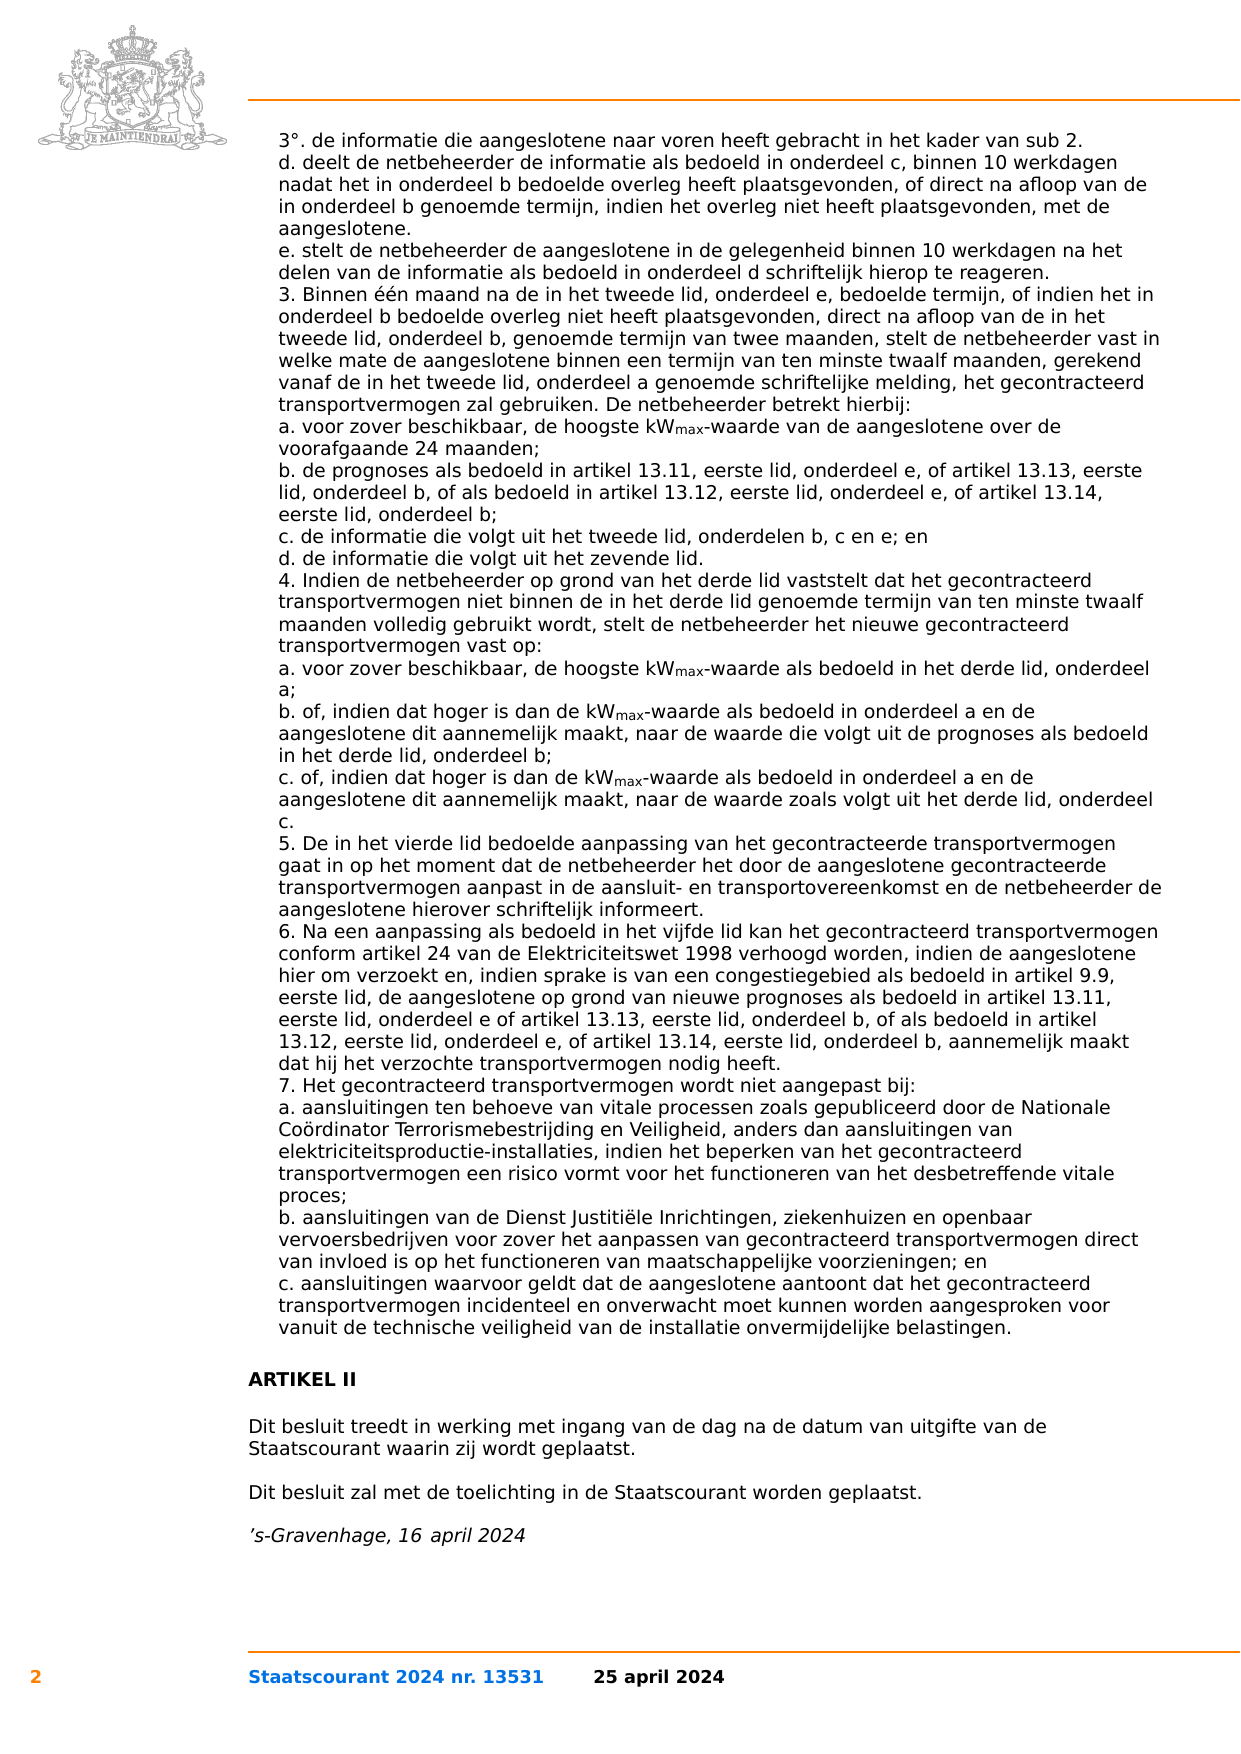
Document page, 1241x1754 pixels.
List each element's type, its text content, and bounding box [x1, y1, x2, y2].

text 4. Indien de netbeheerder op grond van het derde lid vaststelt dat het gecontracteerd transportvermogen niet binnen de in het derde lid genoemde termijn van ten minste twaalf maanden volledig gebruikt wordt, stelt de netbeheerder het nieuwe gecontracteerd transportvermogen vast op: [278, 569, 1163, 657]
text 7. Het gecontracteerd transportvermogen wordt niet aangepast bij: [278, 1075, 1163, 1097]
text Dit besluit treedt in werking met ingang van de dag na de datum van uitgifte van de Staatscourant waarin zij wordt geplaatst. [248, 1416, 1163, 1460]
text d. deelt de netbeheerder de informatie als bedoeld in onderdeel c, binnen 10 werkdagen nadat het in onderdeel b bedoelde overleg heeft plaatsgevonden, of direct na afloop van de in onderdeel b genoemde termijn, indien het overleg niet heeft plaatsgevonden, met de aangeslotene. [278, 152, 1163, 240]
picture [38, 25, 227, 150]
text c. of, indien dat hoger is dan de kWmax-waarde als bedoeld in onderdeel a en de aangeslotene dit aannemelijk maakt, naar de waarde zoals volgt uit het derde lid, onderdeel c. [278, 767, 1163, 833]
text Dit besluit zal met de toelichting in de Staatscourant worden geplaatst. [248, 1482, 1163, 1503]
text 3°. de informatie die aangeslotene naar voren heeft gebracht in het kader van sub 2. [278, 130, 1163, 152]
text d. de informatie die volgt uit het zevende lid. [278, 547, 1163, 569]
text c. aansluitingen waarvoor geldt dat de aangeslotene aantoont dat het gecontracteerd transportvermogen incidenteel en onverwacht moet kunnen worden aangesproken voor vanuit de technische veiligheid van de installatie onvermijdelijke belastingen. [278, 1273, 1163, 1339]
text ’s-Gravenhage, 16 april 2024 [248, 1525, 1163, 1547]
text b. aansluitingen van de Dienst Justitiële Inrichtingen, ziekenhuizen en openbaar vervoersbedrijven voor zover het aanpassen van gecontracteerd transportvermogen direct van invloed is op het functioneren van maatschappelijke voorzieningen; en [278, 1207, 1163, 1273]
text a. voor zover beschikbaar, de hoogste kWmax-waarde als bedoeld in het derde lid, onderdeel a; [278, 657, 1163, 701]
text e. stelt de netbeheerder de aangeslotene in de gelegenheid binnen 10 werkdagen na het delen van de informatie als bedoeld in onderdeel d schriftelijk hierop te reageren. [278, 240, 1163, 284]
text b. de prognoses als bedoeld in artikel 13.11, eerste lid, onderdeel e, of artikel 13.13, eerste lid, onderdeel b, of als bedoeld in artikel 13.12, eerste lid, onderdeel e, of artikel 13.14, eerste lid, onderdeel b; [278, 459, 1163, 526]
text a. aansluitingen ten behoeve van vitale processen zoals gepubliceerd door de Nationale Coördinator Terrorismebestrijding en Veiligheid, anders dan aansluitingen van elektriciteitsproductie-installaties, indien het beperken van het gecontracteerd transportvermogen een risico vormt voor het functioneren van het desbetreffende vitale proces; [278, 1097, 1163, 1207]
text c. de informatie die volgt uit het tweede lid, onderdelen b, c en e; en [278, 526, 1163, 547]
text 5. De in het vierde lid bedoelde aanpassing van het gecontracteerde transportvermogen gaat in op het moment dat de netbeheerder het door de aangeslotene gecontracteerde transportvermogen aanpast in de aansluit- en transportovereenkomst en de netbeheerder de aangeslotene hierover schriftelijk informeert. [278, 833, 1163, 921]
text 3. Binnen één maand na de in het tweede lid, onderdeel e, bedoelde termijn, of indien het in onderdeel b bedoelde overleg niet heeft plaatsgevonden, direct na afloop van de in het tweede lid, onderdeel b, genoemde termijn van twee maanden, stelt de netbeheerder vast in welke mate de aangeslotene binnen een termijn van ten minste twaalf maanden, gerekend vanaf de in het tweede lid, onderdeel a genoemde schriftelijke melding, het gecontracteerd transportvermogen zal gebruiken. De netbeheerder betrekt hierbij: [278, 284, 1163, 416]
subtitle ARTIKEL II [248, 1369, 1163, 1391]
text 6. Na een aanpassing als bedoeld in het vijfde lid kan het gecontracteerd transportvermogen conform artikel 24 van de Elektriciteitswet 1998 verhoogd worden, indien de aangeslotene hier om verzoekt en, indien sprake is van een congestiegebied als bedoeld in artikel 9.9, eerste lid, de aangeslotene op grond van nieuwe prognoses als bedoeld in artikel 13.11, eerste lid, onderdeel e of artikel 13.13, eerste lid, onderdeel b, of als bedoeld in artikel 13.12, eerste lid, onderdeel e, of artikel 13.14, eerste lid, onderdeel b, aannemelijk maakt dat hij het verzochte transportvermogen nodig heeft. [278, 921, 1163, 1075]
text b. of, indien dat hoger is dan de kWmax-waarde als bedoeld in onderdeel a en de aangeslotene dit aannemelijk maakt, naar de waarde die volgt uit de prognoses als bedoeld in het derde lid, onderdeel b; [278, 701, 1163, 767]
text a. voor zover beschikbaar, de hoogste kWmax-waarde van de aangeslotene over de voorafgaande 24 maanden; [278, 416, 1163, 459]
